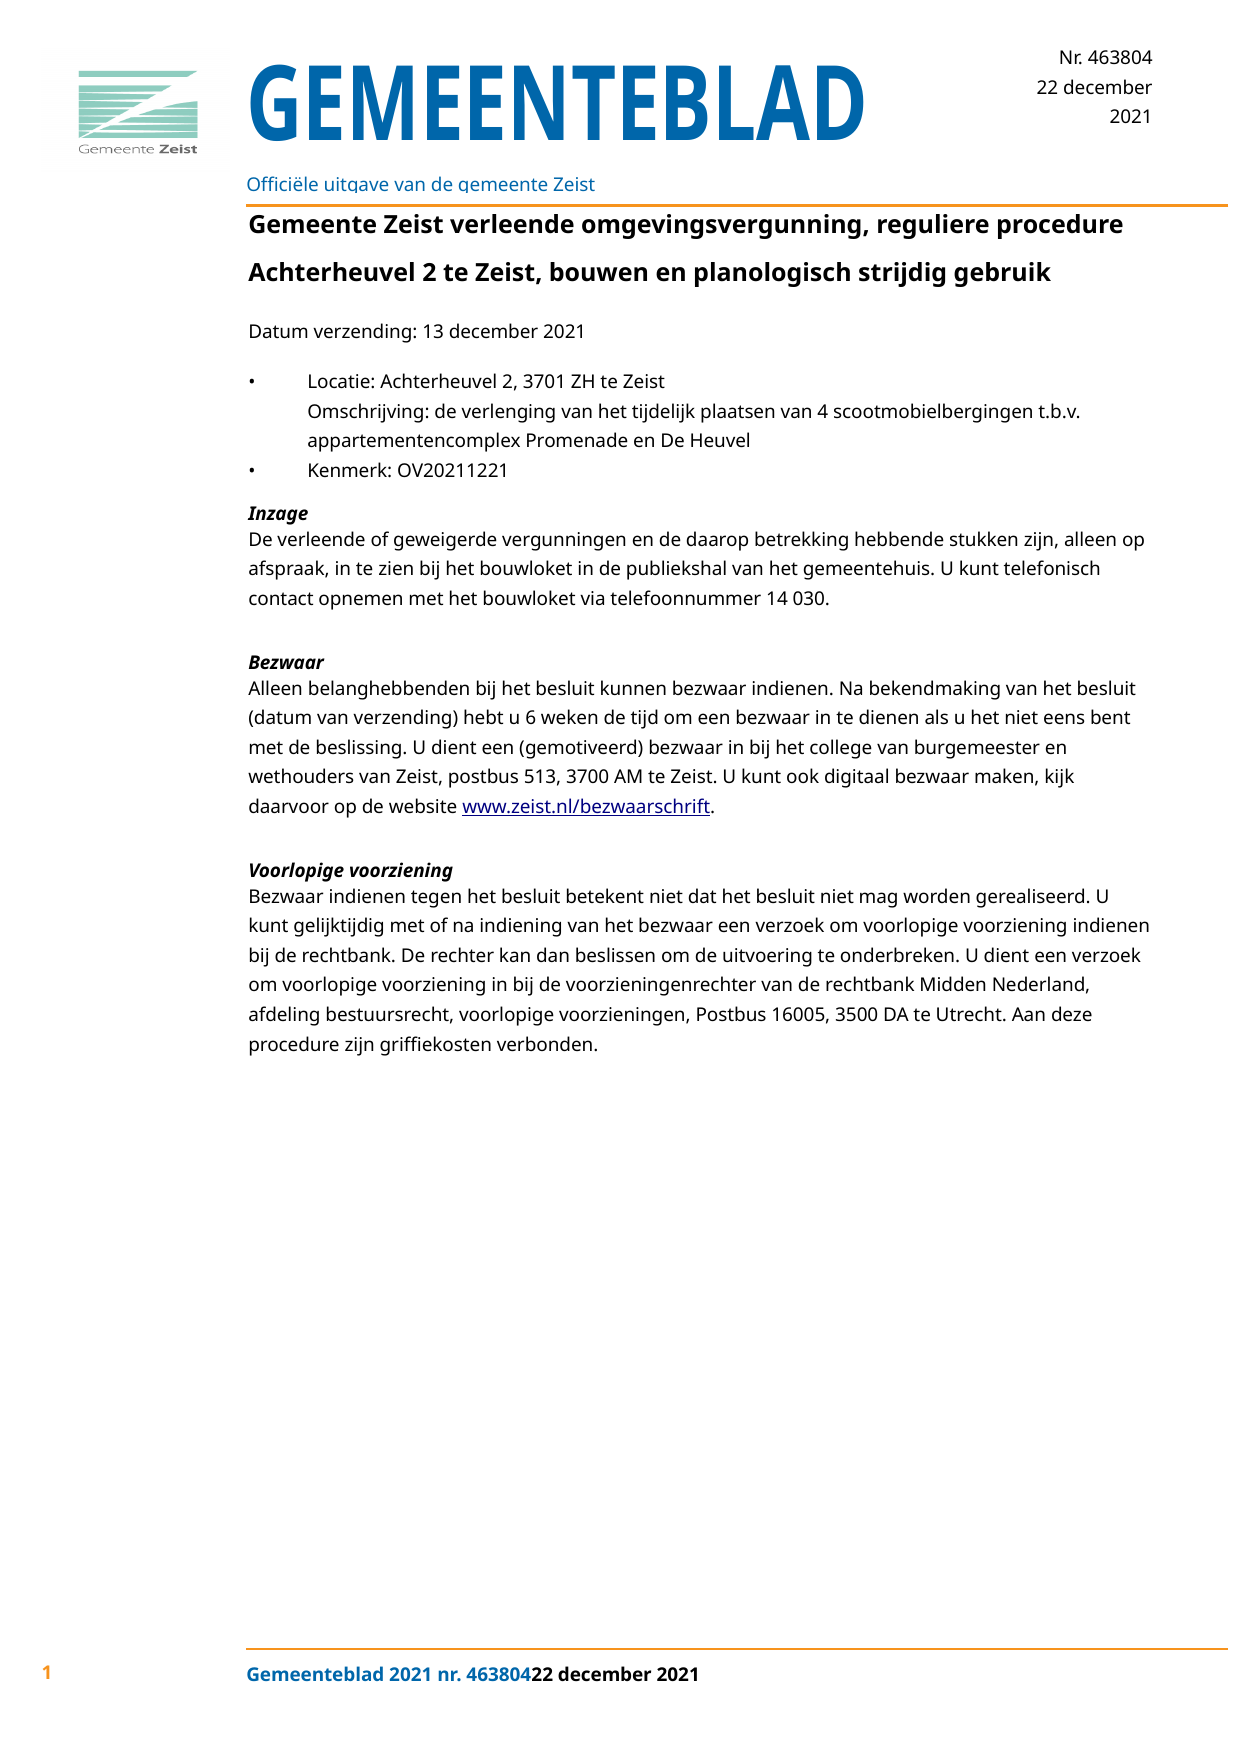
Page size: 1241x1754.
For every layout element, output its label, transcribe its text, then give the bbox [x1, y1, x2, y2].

text Datum verzending: 13 december 2021 [248, 318, 1152, 344]
text Bezwaar indienen tegen het besluit betekent niet dat het besluit niet mag worden gerealiseerd. U kunt gelijktijdig met of na indiening van het bezwaar een verzoek om voorlopige voorziening indienen bij de rechtbank. De rechter kan dan beslissen om de uitvoering te onderbreken. U dient een verzoek om voorlopige voorziening in bij de voorzieningenrechter van de rechtbank Midden Nederland, afdeling bestuursrecht, voorlopige voorzieningen, Postbus 16005, 3500 DA te Utrecht. Aan deze procedure zijn griffiekosten verbonden. [248, 883, 1152, 1056]
text Bezwaar [248, 649, 1152, 675]
list Omschrijving: de verlenging van het tijdelijk plaatsen van 4 scootmobielbergingen t.b.v. appartementencomplex Promenade en De Heuvel [248, 398, 1152, 453]
text De verleende of geweigerde vergunningen en de daarop betrekking hebbende stukken zijn, alleen op afspraak, in te zien bij het bouwloket in de publiekshal van het gemeentehuis. U kunt telefonisch contact opnemen met het bouwloket via telefoonnummer 14 030. [248, 526, 1152, 611]
text Inzage [248, 500, 1152, 526]
text Voorlopige voorziening [248, 857, 1152, 883]
list Locatie: Achterheuvel 2, 3701 ZH te Zeist [248, 368, 1152, 394]
picture [41, 47, 231, 172]
text Gemeente Zeist verleende omgevingsvergunning, reguliere procedure Achterheuvel 2 te Zeist, bouwen en planologisch strijdig gebruik [248, 207, 1152, 288]
text Alleen belanghebbenden bij het besluit kunnen bezwaar indienen. Na bekendmaking van het besluit (datum van verzending) hebt u 6 weken de tijd om een bezwaar in te dienen als u het niet eens bent met de beslissing. U dient een (gemotiveerd) bezwaar in bij het college van burgemeester en wethouders van Zeist, postbus 513, 3700 AM te Zeist. U kunt ook digitaal bezwaar maken, kijk daarvoor op de website www.zeist.nl/bezwaarschrift. [248, 675, 1152, 819]
list Kenmerk: OV20211221 [248, 457, 1152, 483]
